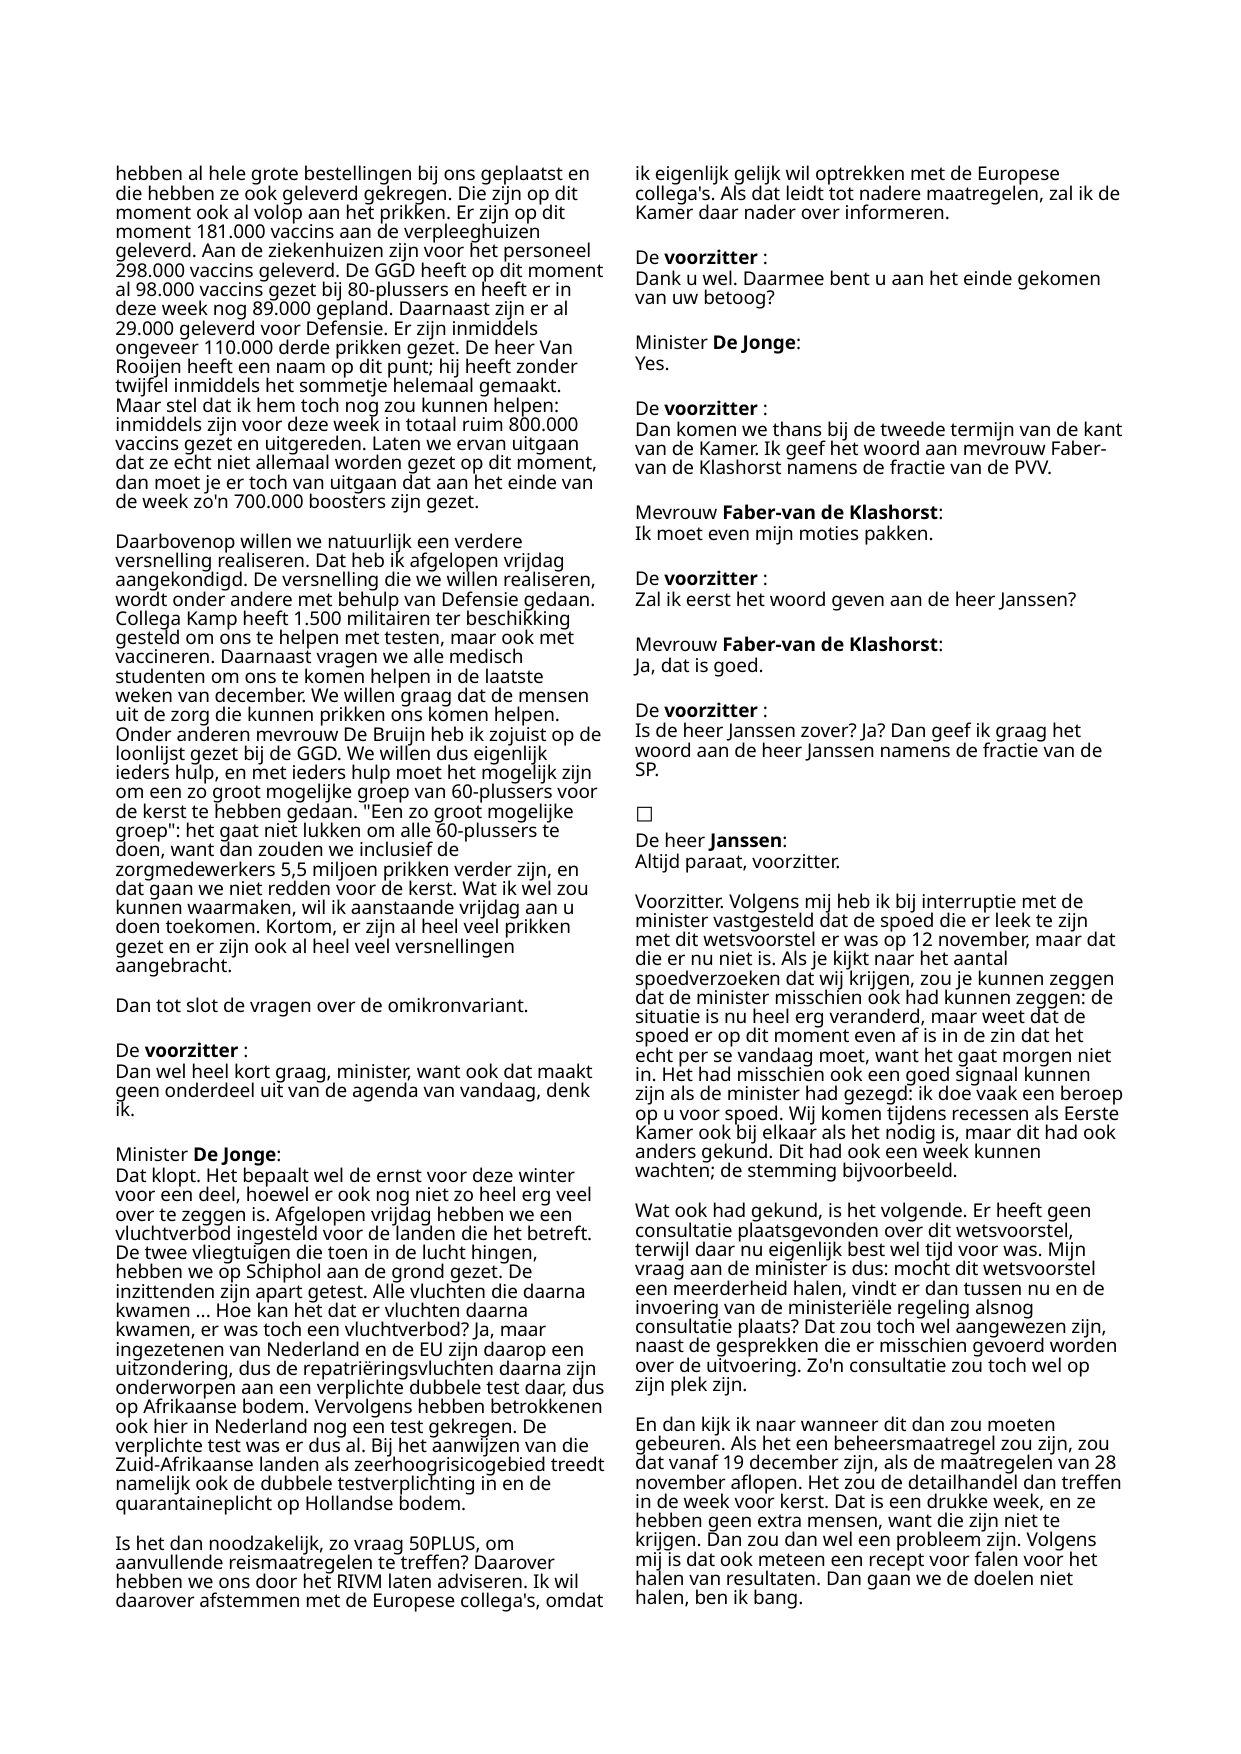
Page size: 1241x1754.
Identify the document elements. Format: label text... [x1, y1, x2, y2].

text Ja, dat is goed. [635, 657, 1125, 676]
text Daarbovenop willen we natuurlijk een verdere versnelling realiseren. Dat heb ik afgelopen vrijdag aangekondigd. De versnelling die we willen realiseren, wordt onder andere met behulp van Defensie gedaan. Collega Kamp heeft 1.500 militairen ter beschikking gesteld om ons te helpen met testen, maar ook met vaccineren. Daarnaast vragen we alle medisch studenten om ons te komen helpen in de laatste weken van december. We willen graag dat de mensen uit de zorg die kunnen prikken ons komen helpen. Onder anderen mevrouw De Bruijn heb ik zojuist op de loonlijst gezet bij de GGD. We willen dus eigenlijk ieders hulp, en met ieders hulp moet het mogelijk zijn om een zo groot mogelijke groep van 60-plussers voor de kerst te hebben gedaan. "Een zo groot mogelijke groep": het gaat niet lukken om alle 60-plussers te doen, want dan zouden we inclusief de zorgmedewerkers 5,5 miljoen prikken verder zijn, en dat gaan we niet redden voor de kerst. Wat ik wel zou kunnen waarmaken, wil ik aanstaande vrijdag aan u doen toekomen. Kortom, er zijn al heel veel prikken gezet en er zijn ook al heel veel versnellingen aangebracht. [115, 533, 605, 976]
text Yes. [635, 355, 1125, 374]
text Minister De Jonge: [115, 1141, 605, 1167]
text De voorzitter : [115, 1037, 605, 1063]
text Mevrouw Faber-van de Klashorst: [635, 499, 1125, 525]
text De heer Janssen: [635, 827, 1125, 853]
text ik eigenlijk gelijk wil optrekken met de Europese collega's. Als dat leidt tot nadere maatregelen, zal ik de Kamer daar nader over informeren. [635, 165, 1125, 223]
text Dan tot slot de vragen over de omikronvariant. [115, 997, 605, 1016]
text Is het dan noodzakelijk, zo vraag 50PLUS, om aanvullende reismaatregelen te treffen? Daarover hebben we ons door het RIVM laten adviseren. Ik wil daarover afstemmen met de Europese collega's, omdat [115, 1535, 605, 1612]
text Dank u wel. Daarmee bent u aan het einde gekomen van uw betoog? [635, 270, 1125, 308]
text Minister De Jonge: [635, 329, 1125, 355]
text Wat ook had gekund, is het volgende. Er heeft geen consultatie plaatsgevonden over dit wetsvoorstel, terwijl daar nu eigenlijk best wel tijd voor was. Mijn vraag aan de minister is dus: mocht dit wetsvoorstel een meerderheid halen, vindt er dan tussen nu en de invoering van de ministeriële regeling alsnog consultatie plaats? Dat zou toch wel aangewezen zijn, naast de gesprekken die er misschien gevoerd worden over de uitvoering. Zo'n consultatie zou toch wel op zijn plek zijn. [635, 1202, 1125, 1395]
text Dat klopt. Het bepaalt wel de ernst voor deze winter voor een deel, hoewel er ook nog niet zo heel erg veel over te zeggen is. Afgelopen vrijdag hebben we een vluchtverbod ingesteld voor de landen die het betreft. De twee vliegtuigen die toen in de lucht hingen, hebben we op Schiphol aan de grond gezet. De inzittenden zijn apart getest. Alle vluchten die daarna kwamen ... Hoe kan het dat er vluchten daarna kwamen, er was toch een vluchtverbod? Ja, maar ingezetenen van Nederland en de EU zijn daarop een uitzondering, dus de repatriëringsvluchten daarna zijn onderworpen aan een verplichte dubbele test daar, dus op Afrikaanse bodem. Vervolgens hebben betrokkenen ook hier in Nederland nog een test gekregen. De verplichte test was er dus al. Bij het aanwijzen van die Zuid-Afrikaanse landen als zeerhoogrisicogebied treedt namelijk ook de dubbele testverplichting in en de quarantaineplicht op Hollandse bodem. [115, 1167, 605, 1514]
text hebben al hele grote bestellingen bij ons geplaatst en die hebben ze ook geleverd gekregen. Die zijn op dit moment ook al volop aan het prikken. Er zijn op dit moment 181.000 vaccins aan de verpleeghuizen geleverd. Aan de ziekenhuizen zijn voor het personeel 298.000 vaccins geleverd. De GGD heeft op dit moment al 98.000 vaccins gezet bij 80-plussers en heeft er in deze week nog 89.000 gepland. Daarnaast zijn er al 29.000 geleverd voor Defensie. Er zijn inmiddels ongeveer 110.000 derde prikken gezet. De heer Van Rooijen heeft een naam op dit punt; hij heeft zonder twijfel inmiddels het sommetje helemaal gemaakt. Maar stel dat ik hem toch nog zou kunnen helpen: inmiddels zijn voor deze week in totaal ruim 800.000 vaccins gezet en uitgereden. Laten we ervan uitgaan dat ze echt niet allemaal worden gezet op dit moment, dan moet je er toch van uitgaan dat aan het einde van de week zo'n 700.000 boosters zijn gezet. [115, 165, 605, 512]
text Dan komen we thans bij de tweede termijn van de kant van de Kamer. Ik geef het woord aan mevrouw Faber-van de Klashorst namens de fractie van de PVV. [635, 421, 1125, 478]
text Mevrouw Faber-van de Klashorst: [635, 631, 1125, 657]
text Altijd paraat, voorzitter. [635, 853, 1125, 872]
text Zal ik eerst het woord geven aan de heer Janssen? [635, 591, 1125, 610]
text Is de heer Janssen zover? Ja? Dan geef ik graag het woord aan de heer Janssen namens de fractie van de SP. [635, 722, 1125, 780]
text En dan kijk ik naar wanneer dit dan zou moeten gebeuren. Als het een beheersmaatregel zou zijn, zou dat vanaf 19 december zijn, als de maatregelen van 28 november aflopen. Het zou de detailhandel dan treffen in de week voor kerst. Dat is een drukke week, en ze hebben geen extra mensen, want die zijn niet te krijgen. Dan zou dan wel een probleem zijn. Volgens mij is dat ook meteen een recept voor falen voor het halen van resultaten. Dan gaan we de doelen niet halen, ben ik bang. [635, 1416, 1125, 1608]
text De voorzitter : [635, 697, 1125, 722]
text De voorzitter : [635, 565, 1125, 591]
text De voorzitter : [635, 244, 1125, 270]
text Voorzitter. Volgens mij heb ik bij interruptie met de minister vastgesteld dat de spoed die er leek te zijn met dit wetsvoorstel er was op 12 november, maar dat die er nu niet is. Als je kijkt naar het aantal spoedverzoeken dat wij krijgen, zou je kunnen zeggen dat de minister misschien ook had kunnen zeggen: de situatie is nu heel erg veranderd, maar weet dat de spoed er op dit moment even af is in de zin dat het echt per se vandaag moet, want het gaat morgen niet in. Het had misschien ook een goed signaal kunnen zijn als de minister had gezegd: ik doe vaak een beroep op u voor spoed. Wij komen tijdens recessen als Eerste Kamer ook bij elkaar als het nodig is, maar dit had ook anders gekund. Dit had ook een week kunnen wachten; de stemming bijvoorbeeld. [635, 893, 1125, 1182]
text ⬜ [635, 801, 1125, 827]
text Dan wel heel kort graag, minister, want ook dat maakt geen onderdeel uit van de agenda van vandaag, denk ik. [115, 1063, 605, 1121]
text De voorzitter : [635, 395, 1125, 421]
text Ik moet even mijn moties pakken. [635, 525, 1125, 544]
